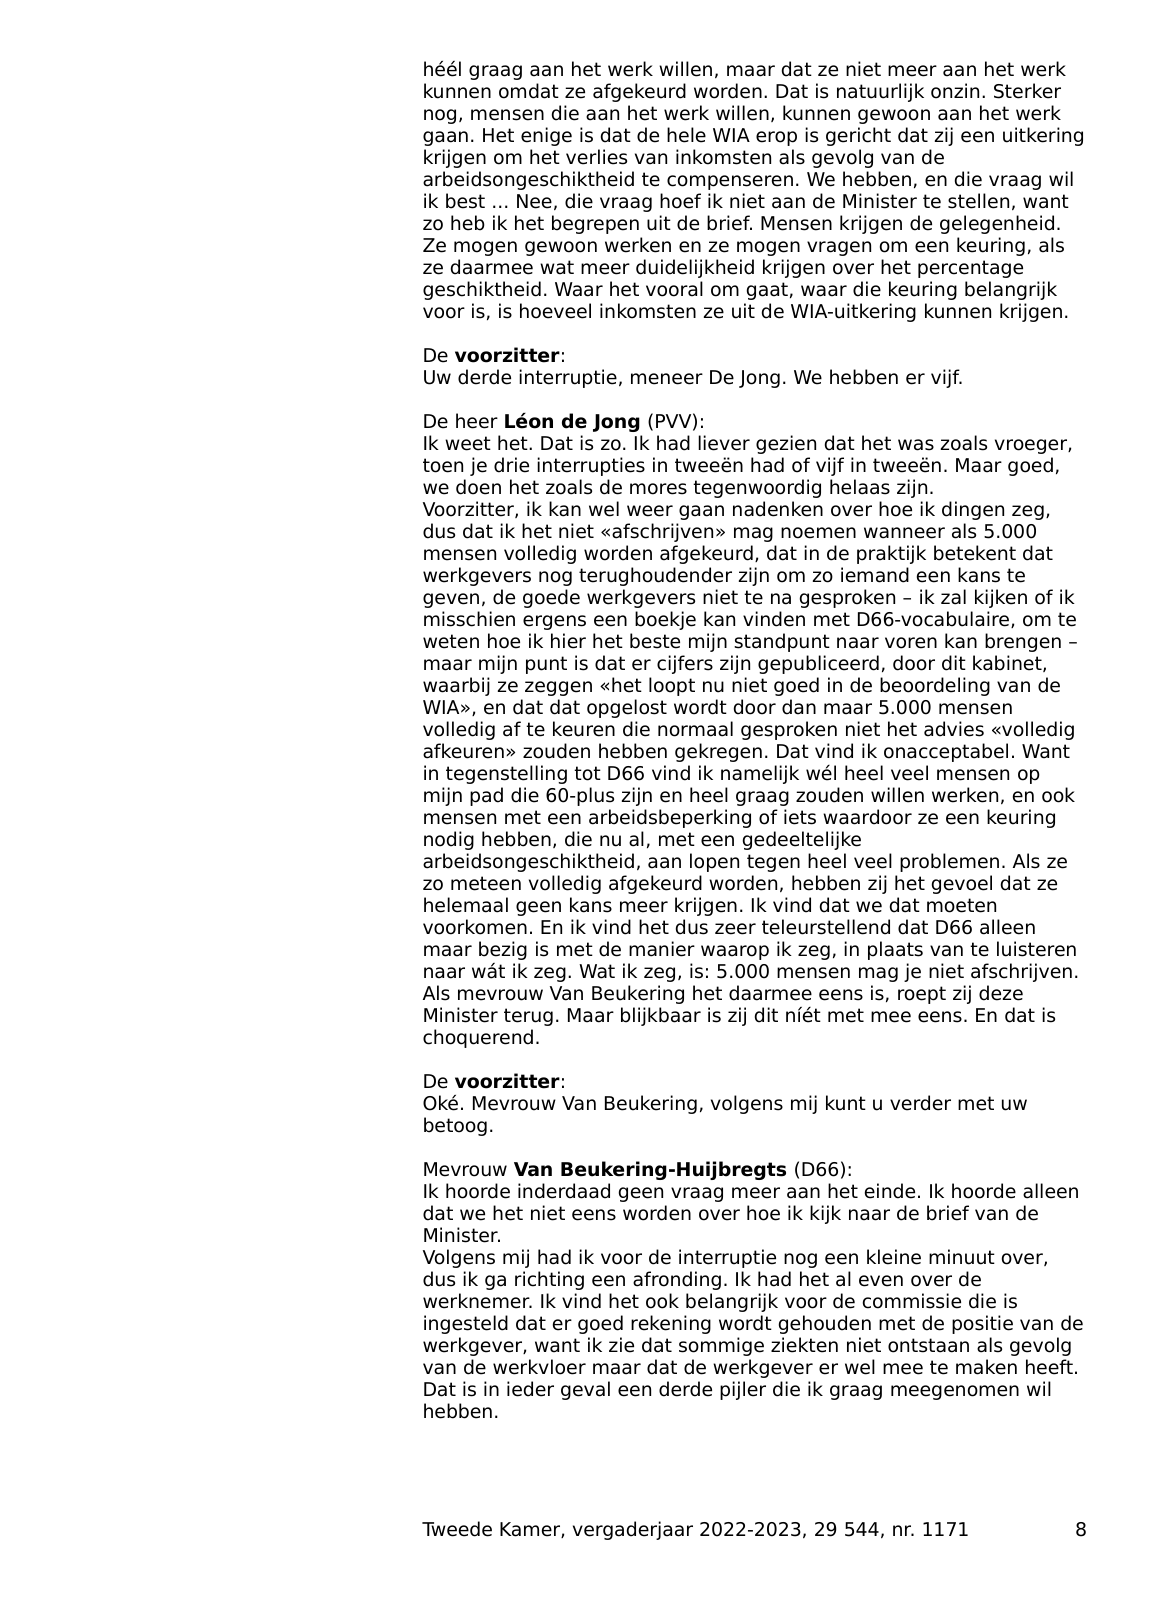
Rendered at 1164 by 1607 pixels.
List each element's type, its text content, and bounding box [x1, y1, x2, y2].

text De heer Léon de Jong (PVV): [422, 411, 1087, 433]
text De voorzitter: [422, 345, 1087, 367]
text héél graag aan het werk willen, maar dat ze niet meer aan het werk kunnen omdat ze afgekeurd worden. Dat is natuurlijk onzin. Sterker nog, mensen die aan het werk willen, kunnen gewoon aan het werk gaan. Het enige is dat de hele WIA erop is gericht dat zij een uitkering krijgen om het verlies van inkomsten als gevolg van de arbeidsongeschiktheid te compenseren. We hebben, en die vraag wil ik best ... Nee, die vraag hoef ik niet aan de Minister te stellen, want zo heb ik het begrepen uit de brief. Mensen krijgen de gelegenheid. Ze mogen gewoon werken en ze mogen vragen om een keuring, als ze daarmee wat meer duidelijkheid krijgen over het percentage geschiktheid. Waar het vooral om gaat, waar die keuring belangrijk voor is, is hoeveel inkomsten ze uit de WIA-uitkering kunnen krijgen. [422, 59, 1087, 323]
text Volgens mij had ik voor de interruptie nog een kleine minuut over, dus ik ga richting een afronding. Ik had het al even over de werknemer. Ik vind het ook belangrijk voor de commissie die is ingesteld dat er goed rekening wordt gehouden met de positie van de werkgever, want ik zie dat sommige ziekten niet ontstaan als gevolg van de werkvloer maar dat de werkgever er wel mee te maken heeft. Dat is in ieder geval een derde pijler die ik graag meegenomen wil hebben. [422, 1247, 1087, 1423]
text Ik hoorde inderdaad geen vraag meer aan het einde. Ik hoorde alleen dat we het niet eens worden over hoe ik kijk naar de brief van de Minister. [422, 1181, 1087, 1247]
text Mevrouw Van Beukering-Huijbregts (D66): [422, 1159, 1087, 1181]
text Ik weet het. Dat is zo. Ik had liever gezien dat het was zoals vroeger, toen je drie interrupties in tweeën had of vijf in tweeën. Maar goed, we doen het zoals de mores tegenwoordig helaas zijn. [422, 433, 1087, 499]
text Voorzitter, ik kan wel weer gaan nadenken over hoe ik dingen zeg, dus dat ik het niet «afschrijven» mag noemen wanneer als 5.000 mensen volledig worden afgekeurd, dat in de praktijk betekent dat werkgevers nog terughoudender zijn om zo iemand een kans te geven, de goede werkgevers niet te na gesproken – ik zal kijken of ik misschien ergens een boekje kan vinden met D66-vocabulaire, om te weten hoe ik hier het beste mijn standpunt naar voren kan brengen – maar mijn punt is dat er cijfers zijn gepubliceerd, door dit kabinet, waarbij ze zeggen «het loopt nu niet goed in de beoordeling van de WIA», en dat dat opgelost wordt door dan maar 5.000 mensen volledig af te keuren die normaal gesproken niet het advies «volledig afkeuren» zouden hebben gekregen. Dat vind ik onacceptabel. Want in tegenstelling tot D66 vind ik namelijk wél heel veel mensen op mijn pad die 60-plus zijn en heel graag zouden willen werken, en ook mensen met een arbeidsbeperking of iets waardoor ze een keuring nodig hebben, die nu al, met een gedeeltelijke arbeidsongeschiktheid, aan lopen tegen heel veel problemen. Als ze zo meteen volledig afgekeurd worden, hebben zij het gevoel dat ze helemaal geen kans meer krijgen. Ik vind dat we dat moeten voorkomen. En ik vind het dus zeer teleurstellend dat D66 alleen maar bezig is met de manier waarop ik zeg, in plaats van te luisteren naar wát ik zeg. Wat ik zeg, is: 5.000 mensen mag je niet afschrijven. Als mevrouw Van Beukering het daarmee eens is, roept zij deze Minister terug. Maar blijkbaar is zij dit níét met mee eens. En dat is choquerend. [422, 499, 1087, 1048]
text De voorzitter: [422, 1071, 1087, 1093]
text Uw derde interruptie, meneer De Jong. We hebben er vijf. [422, 367, 1087, 389]
text Oké. Mevrouw Van Beukering, volgens mij kunt u verder met uw betoog. [422, 1093, 1087, 1137]
